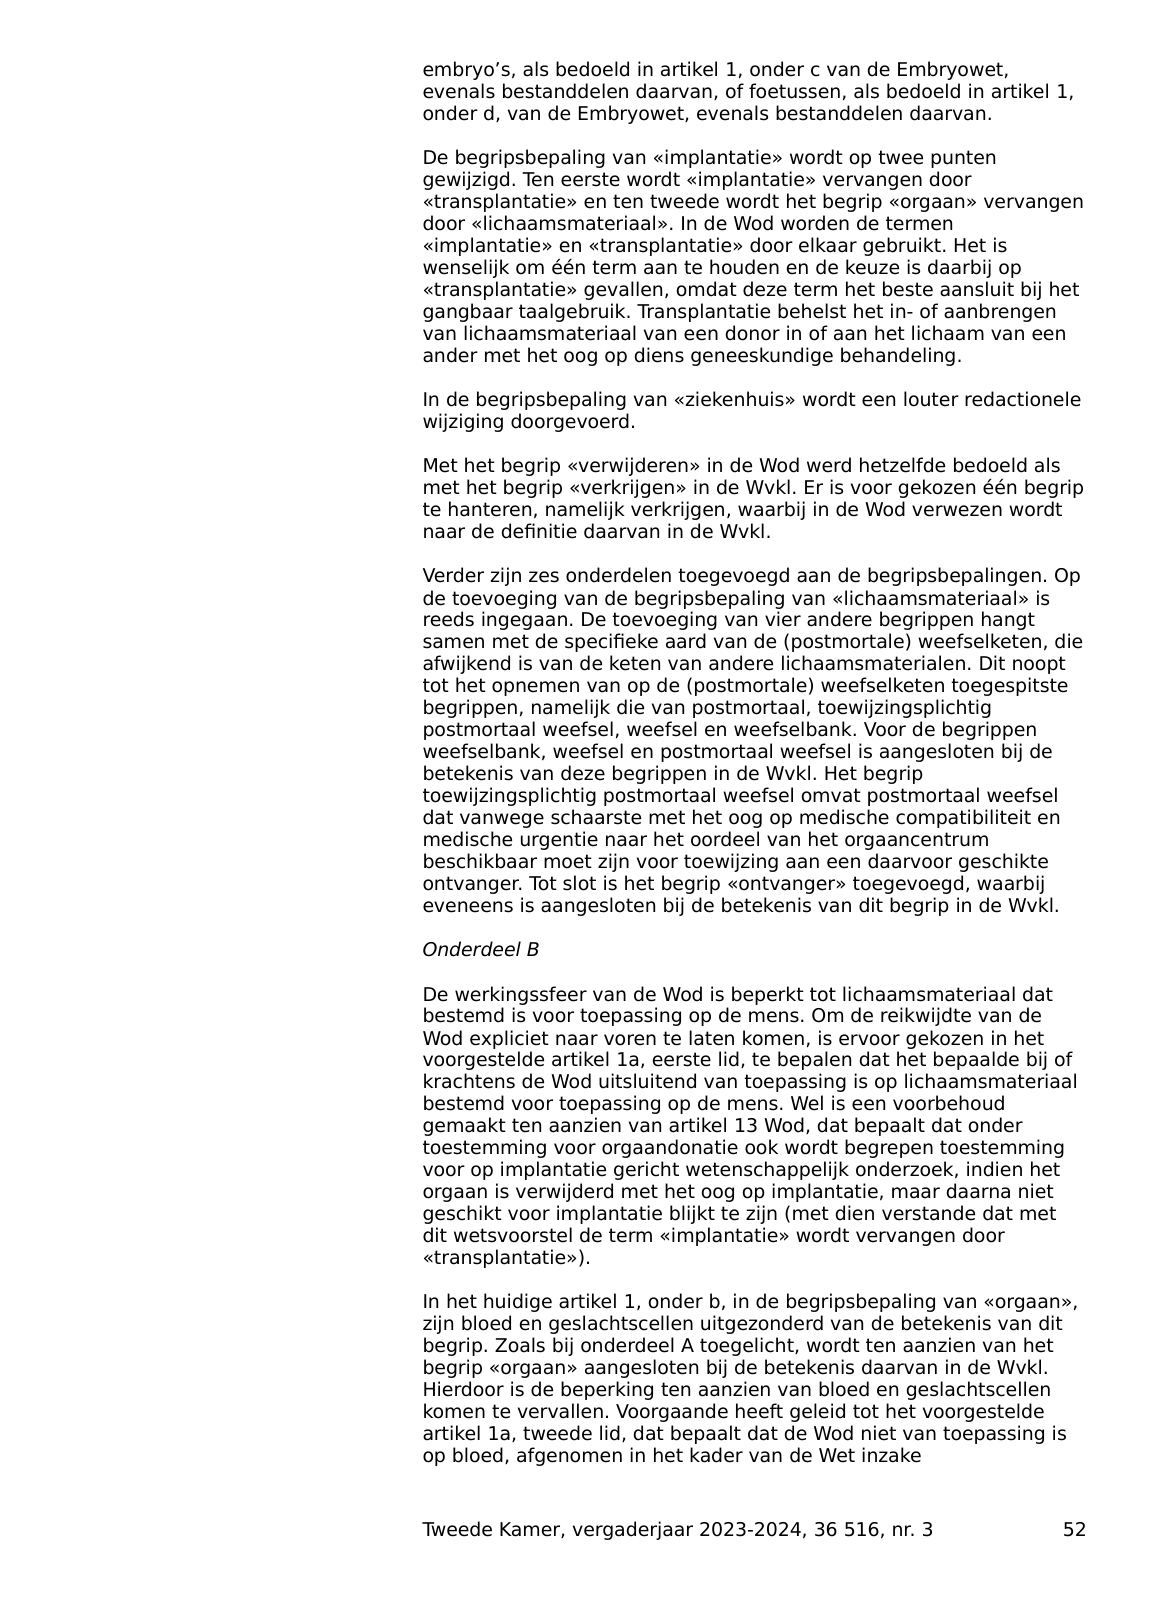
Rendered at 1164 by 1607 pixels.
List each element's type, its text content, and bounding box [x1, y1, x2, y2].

text In de begripsbepaling van «ziekenhuis» wordt een louter redactionele wijziging doorgevoerd. [422, 389, 1087, 433]
subtitle Onderdeel B [422, 939, 1087, 961]
text De begripsbepaling van «implantatie» wordt op twee punten gewijzigd. Ten eerste wordt «implantatie» vervangen door «transplantatie» en ten tweede wordt het begrip «orgaan» vervangen door «lichaamsmateriaal». In de Wod worden de termen «implantatie» en «transplantatie» door elkaar gebruikt. Het is wenselijk om één term aan te houden en de keuze is daarbij op «transplantatie» gevallen, omdat deze term het beste aansluit bij het gangbaar taalgebruik. Transplantatie behelst het in- of aanbrengen van lichaamsmateriaal van een donor in of aan het lichaam van een ander met het oog op diens geneeskundige behandeling. [422, 147, 1087, 367]
text Met het begrip «verwijderen» in de Wod werd hetzelfde bedoeld als met het begrip «verkrijgen» in de Wvkl. Er is voor gekozen één begrip te hanteren, namelijk verkrijgen, waarbij in de Wod verwezen wordt naar de definitie daarvan in de Wvkl. [422, 455, 1087, 543]
text In het huidige artikel 1, onder b, in de begripsbepaling van «orgaan», zijn bloed en geslachtscellen uitgezonderd van de betekenis van dit begrip. Zoals bij onderdeel A toegelicht, wordt ten aanzien van het begrip «orgaan» aangesloten bij de betekenis daarvan in de Wvkl. Hierdoor is de beperking ten aanzien van bloed en geslachtscellen komen te vervallen. Voorgaande heeft geleid tot het voorgestelde artikel 1a, tweede lid, dat bepaalt dat de Wod niet van toepassing is op bloed, afgenomen in het kader van de Wet inzake [422, 1291, 1087, 1467]
text De werkingssfeer van de Wod is beperkt tot lichaamsmateriaal dat bestemd is voor toepassing op de mens. Om de reikwijdte van de Wod expliciet naar voren te laten komen, is ervoor gekozen in het voorgestelde artikel 1a, eerste lid, te bepalen dat het bepaalde bij of krachtens de Wod uitsluitend van toepassing is op lichaamsmateriaal bestemd voor toepassing op de mens. Wel is een voorbehoud gemaakt ten aanzien van artikel 13 Wod, dat bepaalt dat onder toestemming voor orgaandonatie ook wordt begrepen toestemming voor op implantatie gericht wetenschappelijk onderzoek, indien het orgaan is verwijderd met het oog op implantatie, maar daarna niet geschikt voor implantatie blijkt te zijn (met dien verstande dat met dit wetsvoorstel de term «implantatie» wordt vervangen door «transplantatie»). [422, 983, 1087, 1269]
text Verder zijn zes onderdelen toegevoegd aan de begripsbepalingen. Op de toevoeging van de begripsbepaling van «lichaamsmateriaal» is reeds ingegaan. De toevoeging van vier andere begrippen hangt samen met de specifieke aard van de (postmortale) weefselketen, die afwijkend is van de keten van andere lichaamsmaterialen. Dit noopt tot het opnemen van op de (postmortale) weefselketen toegespitste begrippen, namelijk die van postmortaal, toewijzingsplichtig postmortaal weefsel, weefsel en weefselbank. Voor de begrippen weefselbank, weefsel en postmortaal weefsel is aangesloten bij de betekenis van deze begrippen in de Wvkl. Het begrip toewijzingsplichtig postmortaal weefsel omvat postmortaal weefsel dat vanwege schaarste met het oog op medische compatibiliteit en medische urgentie naar het oordeel van het orgaancentrum beschikbaar moet zijn voor toewijzing aan een daarvoor geschikte ontvanger. Tot slot is het begrip «ontvanger» toegevoegd, waarbij eveneens is aangesloten bij de betekenis van dit begrip in de Wvkl. [422, 565, 1087, 917]
text embryo’s, als bedoeld in artikel 1, onder c van de Embryowet, evenals bestanddelen daarvan, of foetussen, als bedoeld in artikel 1, onder d, van de Embryowet, evenals bestanddelen daarvan. [422, 59, 1087, 125]
